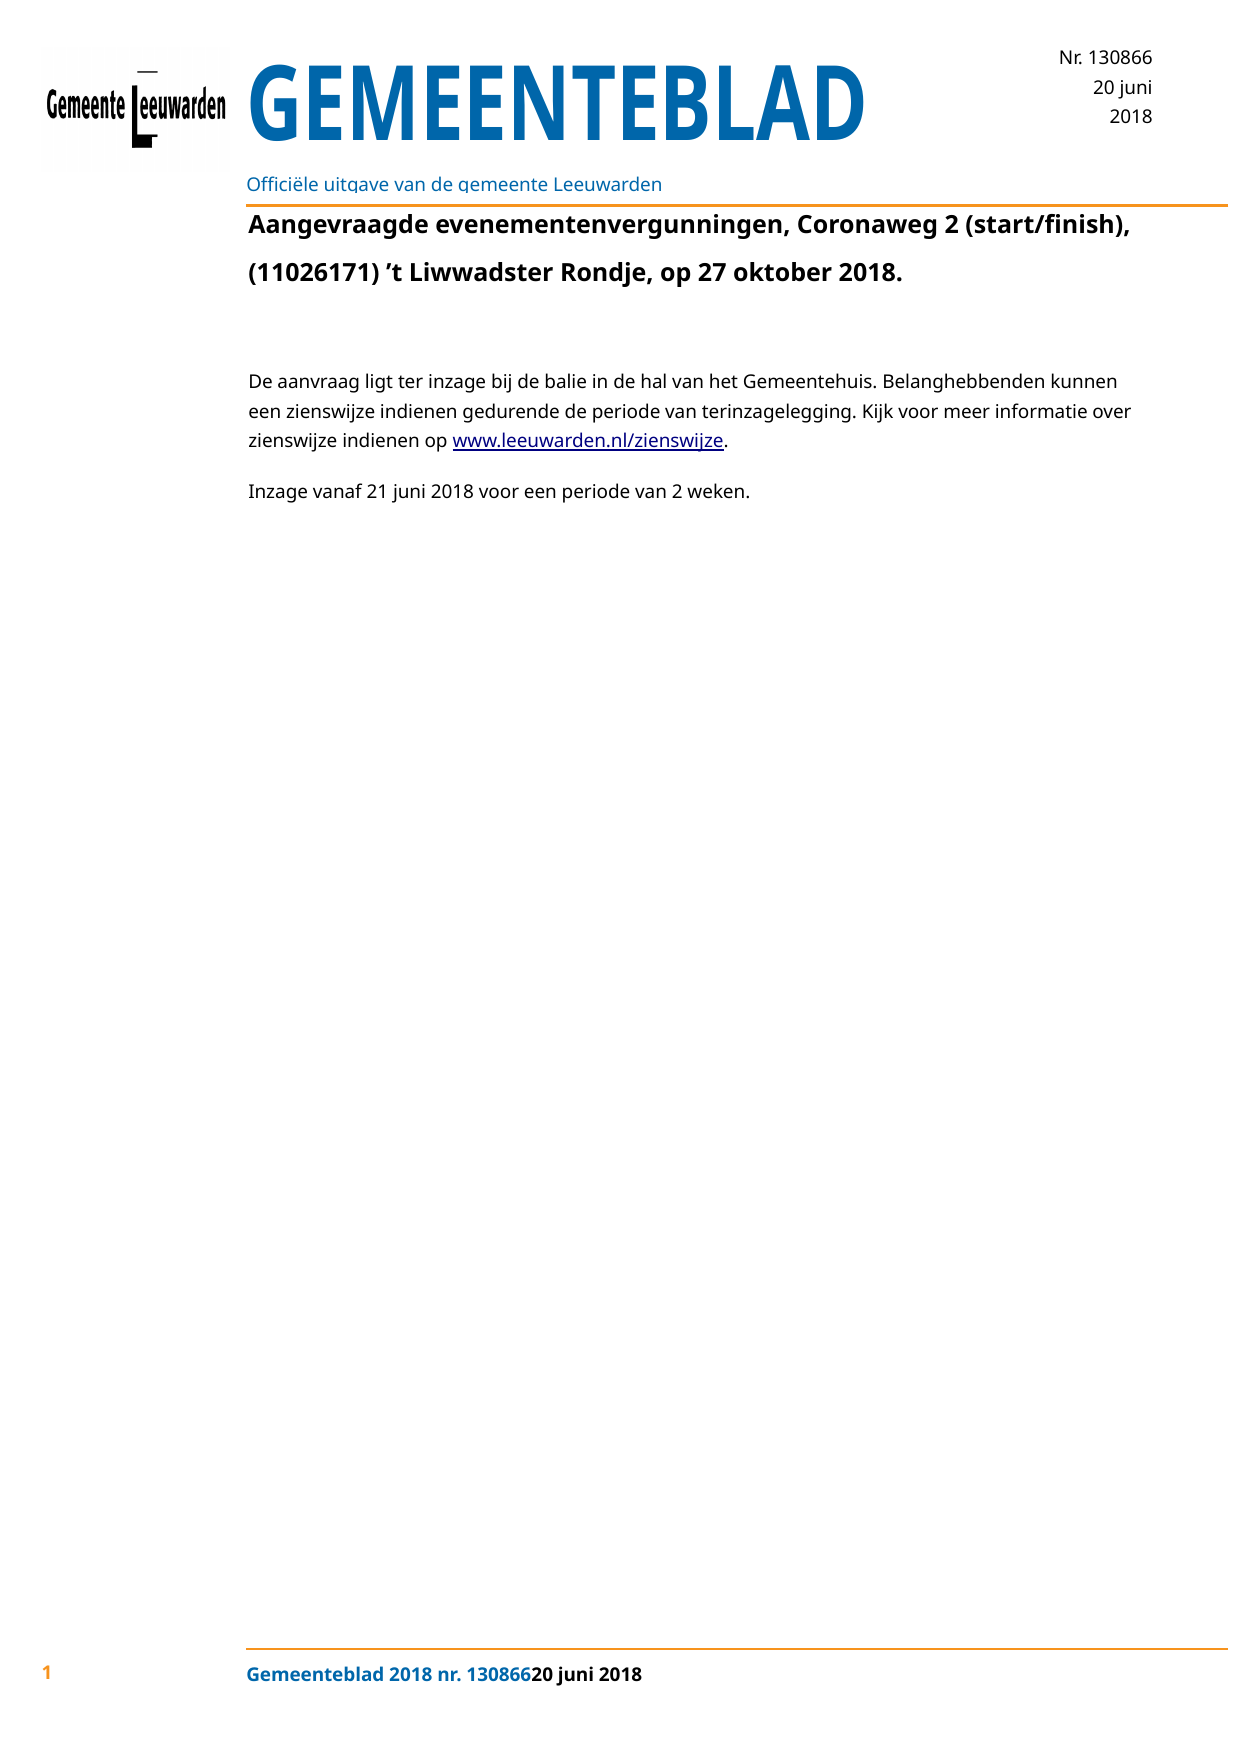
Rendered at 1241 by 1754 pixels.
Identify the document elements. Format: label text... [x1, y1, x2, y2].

text De aanvraag ligt ter inzage bij de balie in de hal van het Gemeentehuis. Belanghebbenden kunnen een zienswijze indienen gedurende de periode van terinzagelegging. Kijk voor meer informatie over zienswijze indienen op www.leeuwarden.nl/zienswijze. [248, 368, 1152, 453]
picture [41, 47, 231, 172]
text Inzage vanaf 21 juni 2018 voor een periode van 2 weken. [248, 478, 1152, 504]
text Aangevraagde evenementenvergunningen, Coronaweg 2 (start/finish), (11026171) ’t Liwwadster Rondje, op 27 oktober 2018. [248, 207, 1152, 288]
